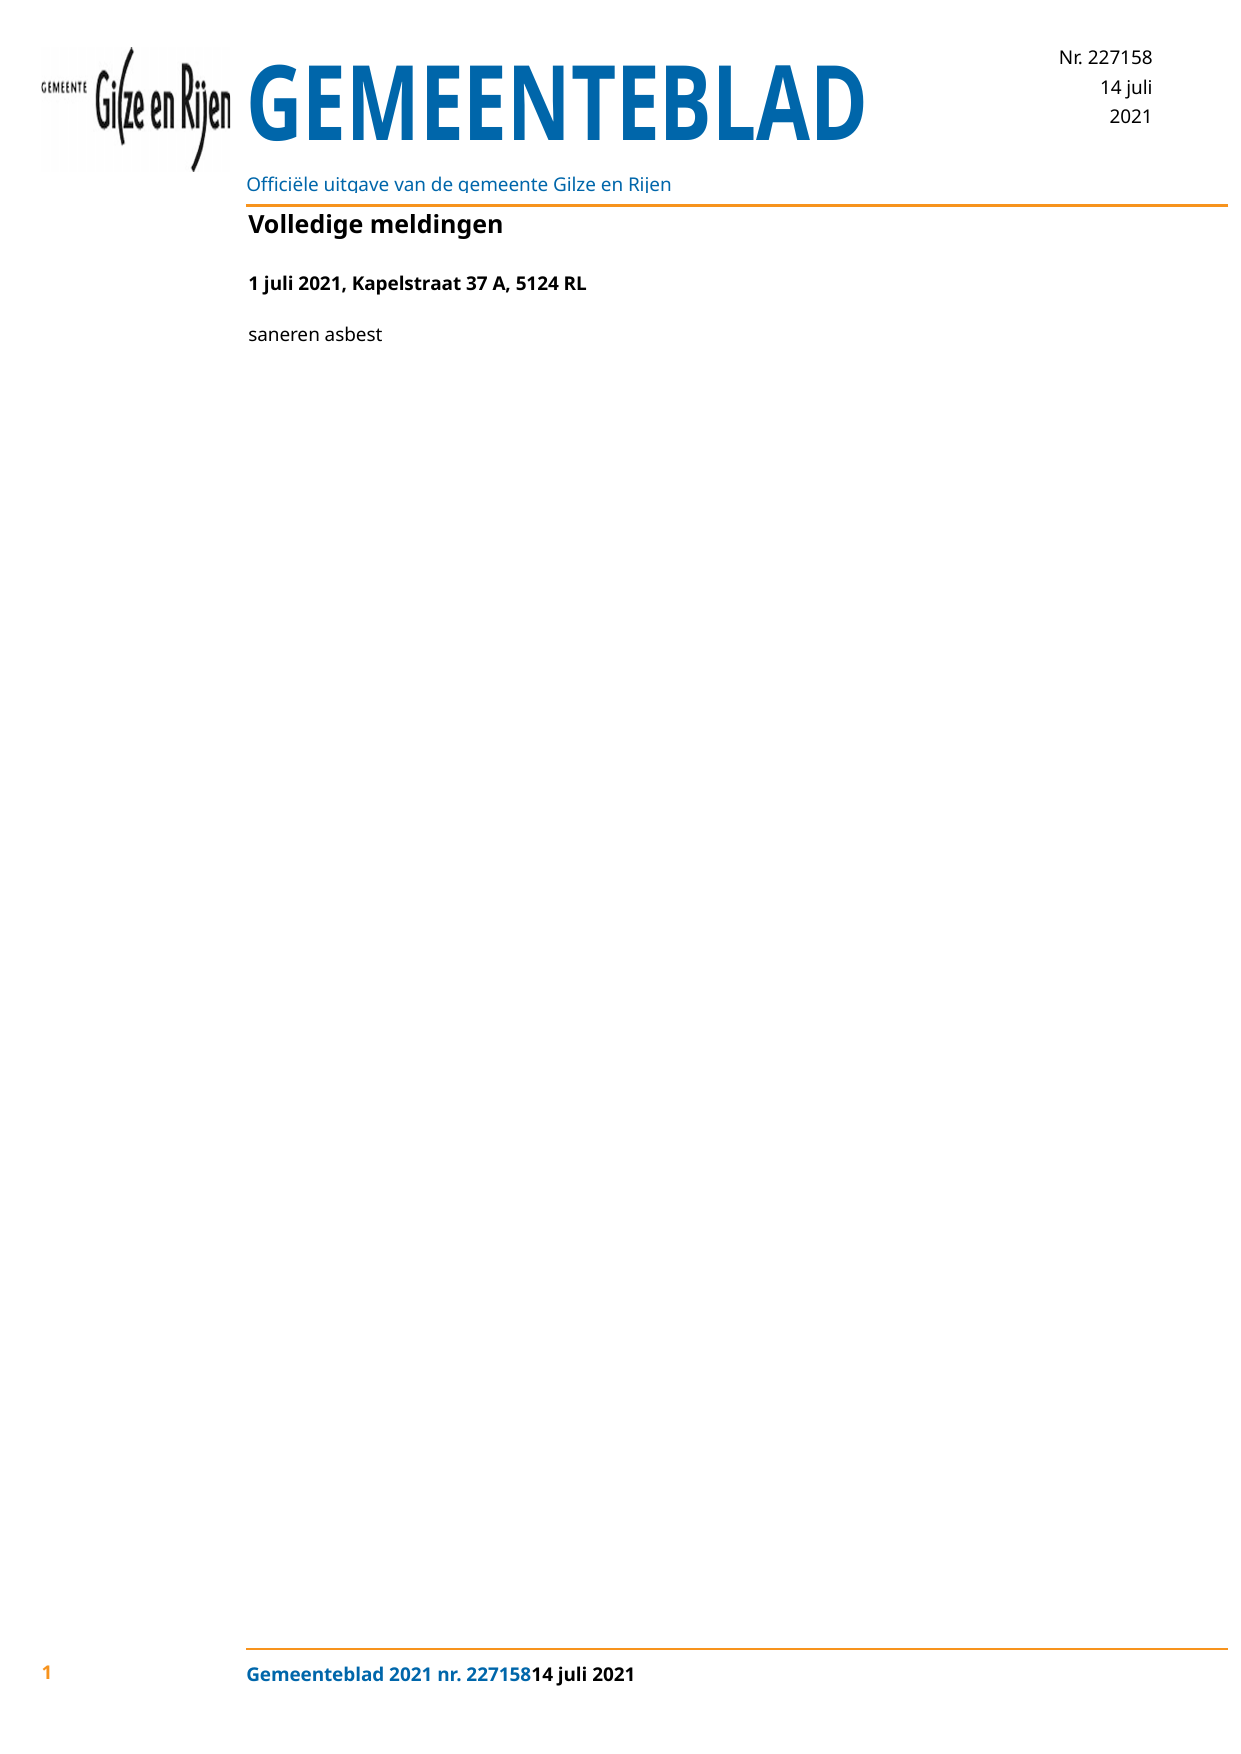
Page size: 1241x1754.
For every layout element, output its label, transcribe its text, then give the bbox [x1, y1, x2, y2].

text saneren asbest [248, 321, 1152, 346]
text Volledige meldingen [248, 207, 1152, 241]
text 1 juli 2021, Kapelstraat 37 A, 5124 RL [248, 270, 1152, 296]
picture [41, 47, 231, 172]
